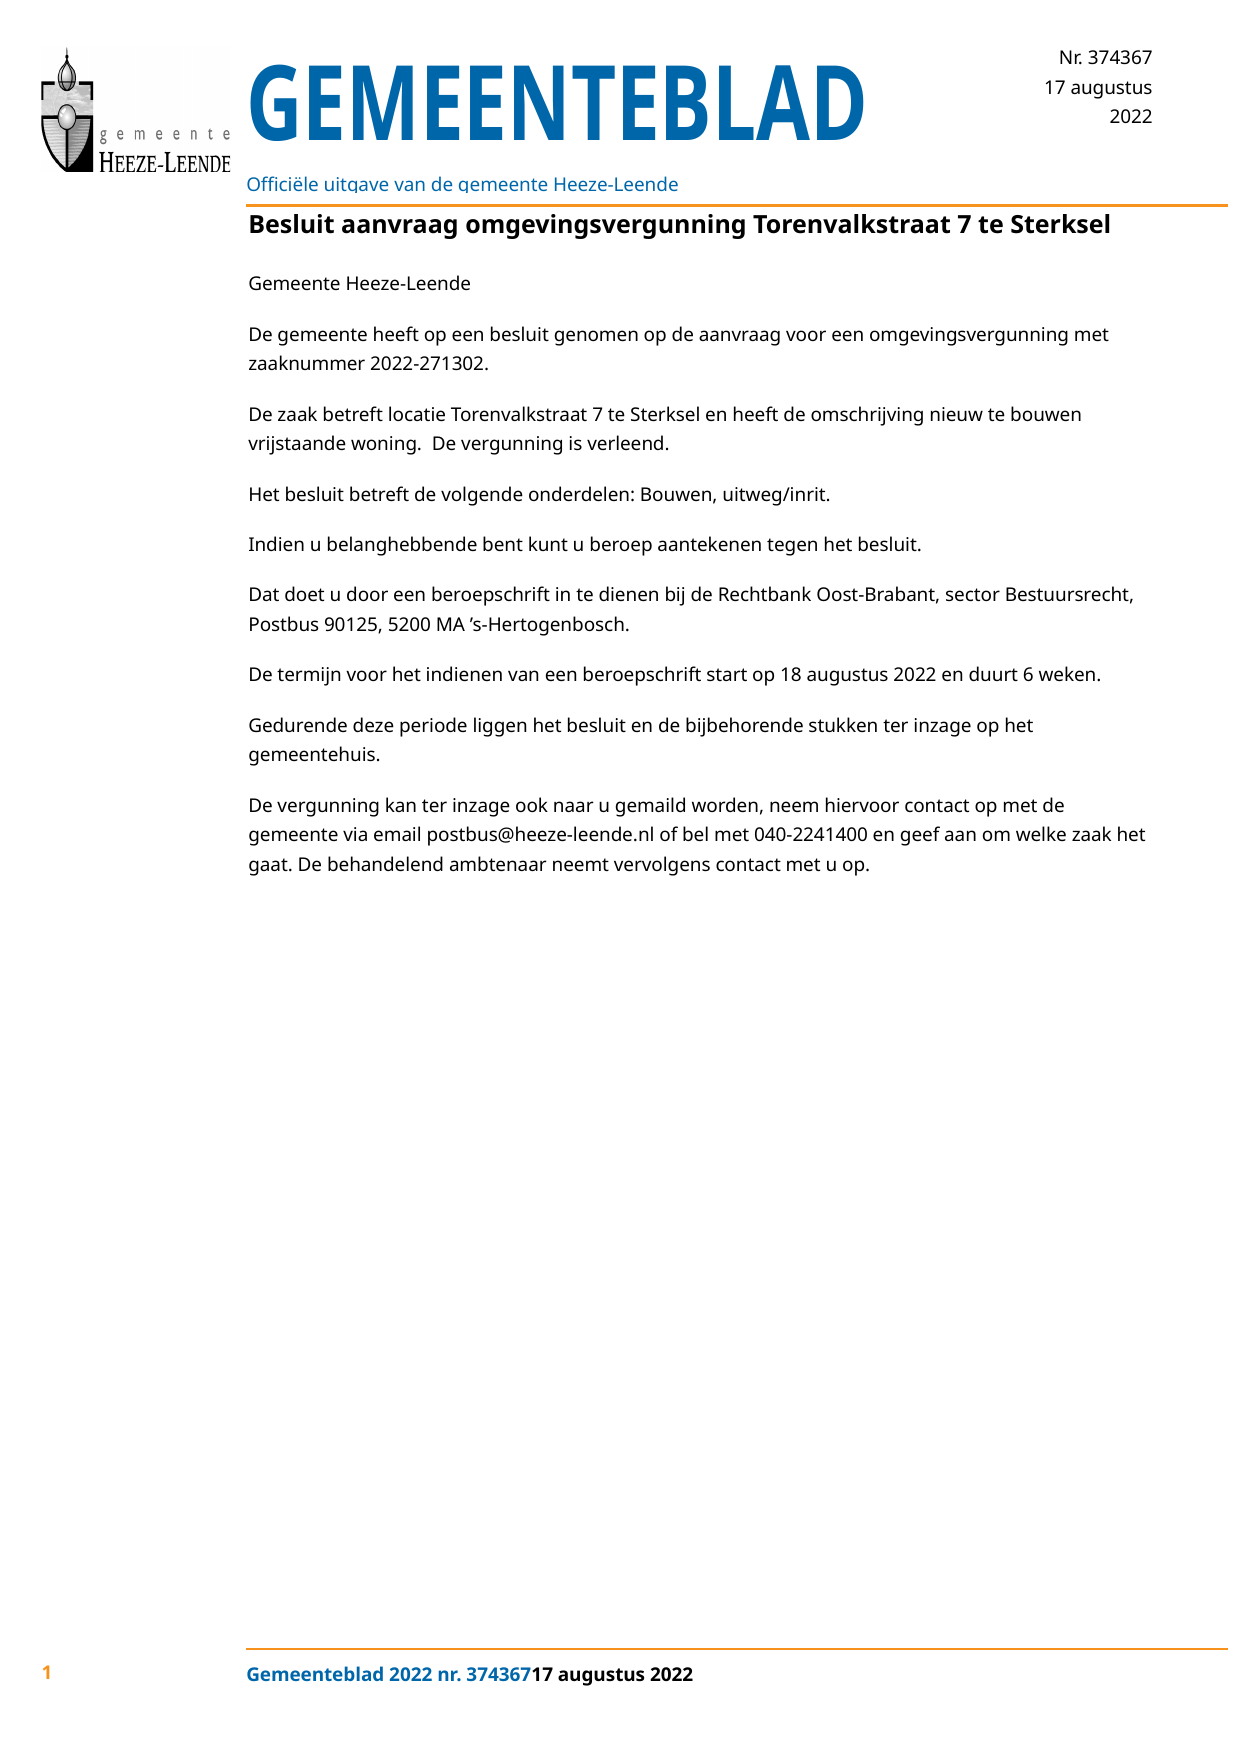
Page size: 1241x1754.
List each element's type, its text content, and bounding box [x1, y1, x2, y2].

text Dat doet u door een beroepschrift in te dienen bij de Rechtbank Oost-Brabant, sector Bestuursrecht, Postbus 90125, 5200 MA ’s-Hertogenbosch. [248, 582, 1152, 637]
picture [41, 47, 231, 172]
text Besluit aanvraag omgevingsvergunning Torenvalkstraat 7 te Sterksel [248, 207, 1152, 241]
text De zaak betreft locatie Torenvalkstraat 7 te Sterksel en heeft de omschrijving nieuw te bouwen vrijstaande woning. De vergunning is verleend. [248, 401, 1152, 456]
text Gedurende deze periode liggen het besluit en de bijbehorende stukken ter inzage op het gemeentehuis. [248, 712, 1152, 767]
text Indien u belanghebbende bent kunt u beroep aantekenen tegen het besluit. [248, 531, 1152, 557]
text De vergunning kan ter inzage ook naar u gemaild worden, neem hiervoor contact op met de gemeente via email postbus@heeze-leende.nl of bel met 040-2241400 en geef aan om welke zaak het gaat. De behandelend ambtenaar neemt vervolgens contact met u op. [248, 792, 1152, 877]
text De termijn voor het indienen van een beroepschrift start op 18 augustus 2022 en duurt 6 weken. [248, 662, 1152, 687]
text Gemeente Heeze-Leende [248, 270, 1152, 296]
text Het besluit betreft de volgende onderdelen: Bouwen, uitweg/inrit. [248, 481, 1152, 506]
text De gemeente heeft op een besluit genomen op de aanvraag voor een omgevingsvergunning met zaaknummer 2022-271302. [248, 321, 1152, 376]
